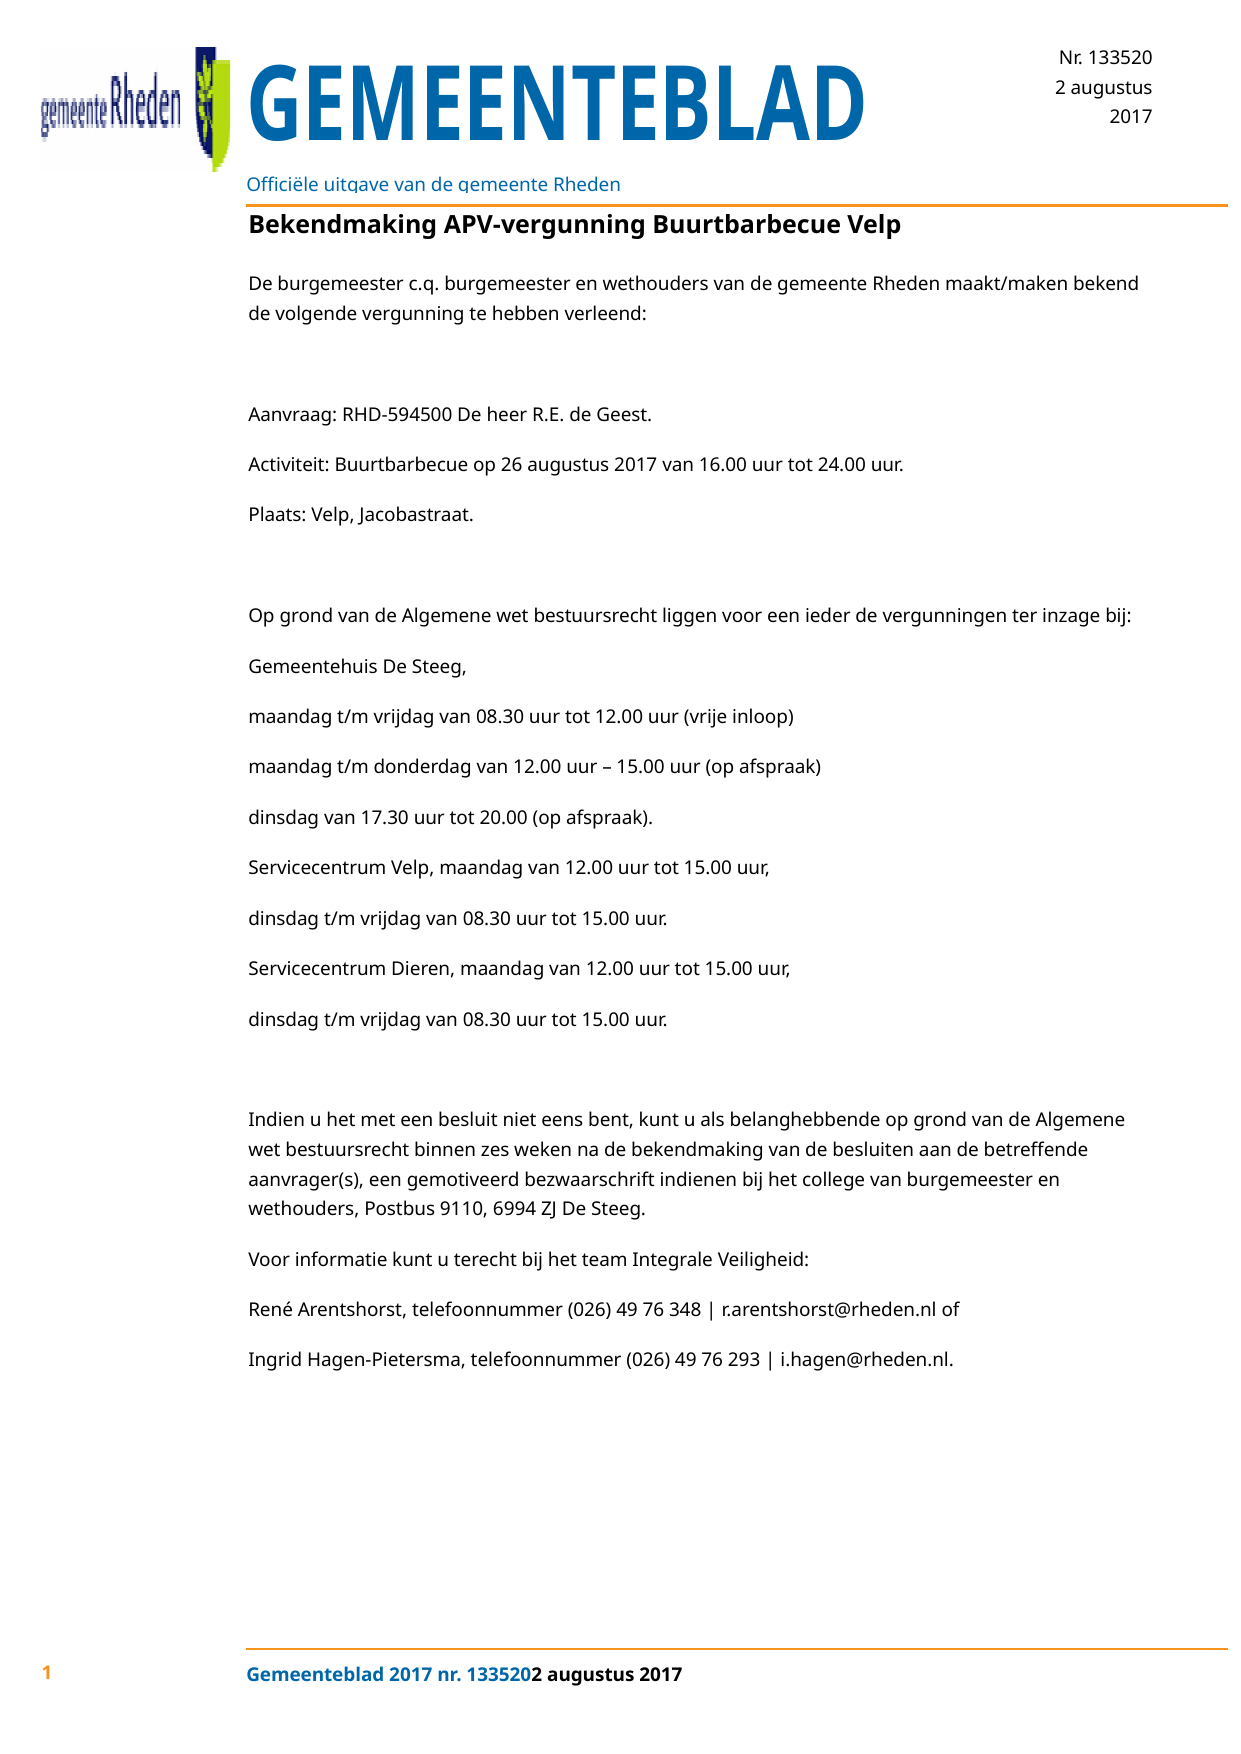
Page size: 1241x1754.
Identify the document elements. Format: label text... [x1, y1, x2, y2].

text Activiteit: Buurtbarbecue op 26 augustus 2017 van 16.00 uur tot 24.00 uur. [248, 451, 1152, 477]
text Plaats: Velp, Jacobastraat. [248, 502, 1152, 527]
text maandag t/m donderdag van 12.00 uur – 15.00 uur (op afspraak) [248, 754, 1152, 779]
text Servicecentrum Dieren, maandag van 12.00 uur tot 15.00 uur, [248, 955, 1152, 981]
text dinsdag t/m vrijdag van 08.30 uur tot 15.00 uur. [248, 1006, 1152, 1031]
text Ingrid Hagen-Pietersma, telefoonnummer (026) 49 76 293 | i.hagen@rheden.nl. [248, 1347, 1152, 1372]
text De burgemeester c.q. burgemeester en wethouders van de gemeente Rheden maakt/maken bekend de volgende vergunning te hebben verleend: [248, 270, 1152, 326]
text René Arentshorst, telefoonnummer (026) 49 76 348 | r.arentshorst@rheden.nl of [248, 1296, 1152, 1322]
text Indien u het met een besluit niet eens bent, kunt u als belanghebbende op grond van de Algemene wet bestuursrecht binnen zes weken na de bekendmaking van de besluiten aan de betreffende aanvrager(s), een gemotiveerd bezwaarschrift indienen bij het college van burgemeester en wethouders, Postbus 9110, 6994 ZJ De Steeg. [248, 1107, 1152, 1221]
text dinsdag t/m vrijdag van 08.30 uur tot 15.00 uur. [248, 905, 1152, 931]
text Op grond van de Algemene wet bestuursrecht liggen voor een ieder de vergunningen ter inzage bij: [248, 602, 1152, 628]
text Gemeentehuis De Steeg, [248, 653, 1152, 678]
text Servicecentrum Velp, maandag van 12.00 uur tot 15.00 uur, [248, 854, 1152, 880]
text Voor informatie kunt u terecht bij het team Integrale Veiligheid: [248, 1246, 1152, 1271]
text Aanvraag: RHD-594500 De heer R.E. de Geest. [248, 401, 1152, 426]
text Bekendmaking APV-vergunning Buurtbarbecue Velp [248, 207, 1152, 241]
text maandag t/m vrijdag van 08.30 uur tot 12.00 uur (vrije inloop) [248, 703, 1152, 729]
text dinsdag van 17.30 uur tot 20.00 (op afspraak). [248, 804, 1152, 830]
picture [41, 47, 231, 172]
